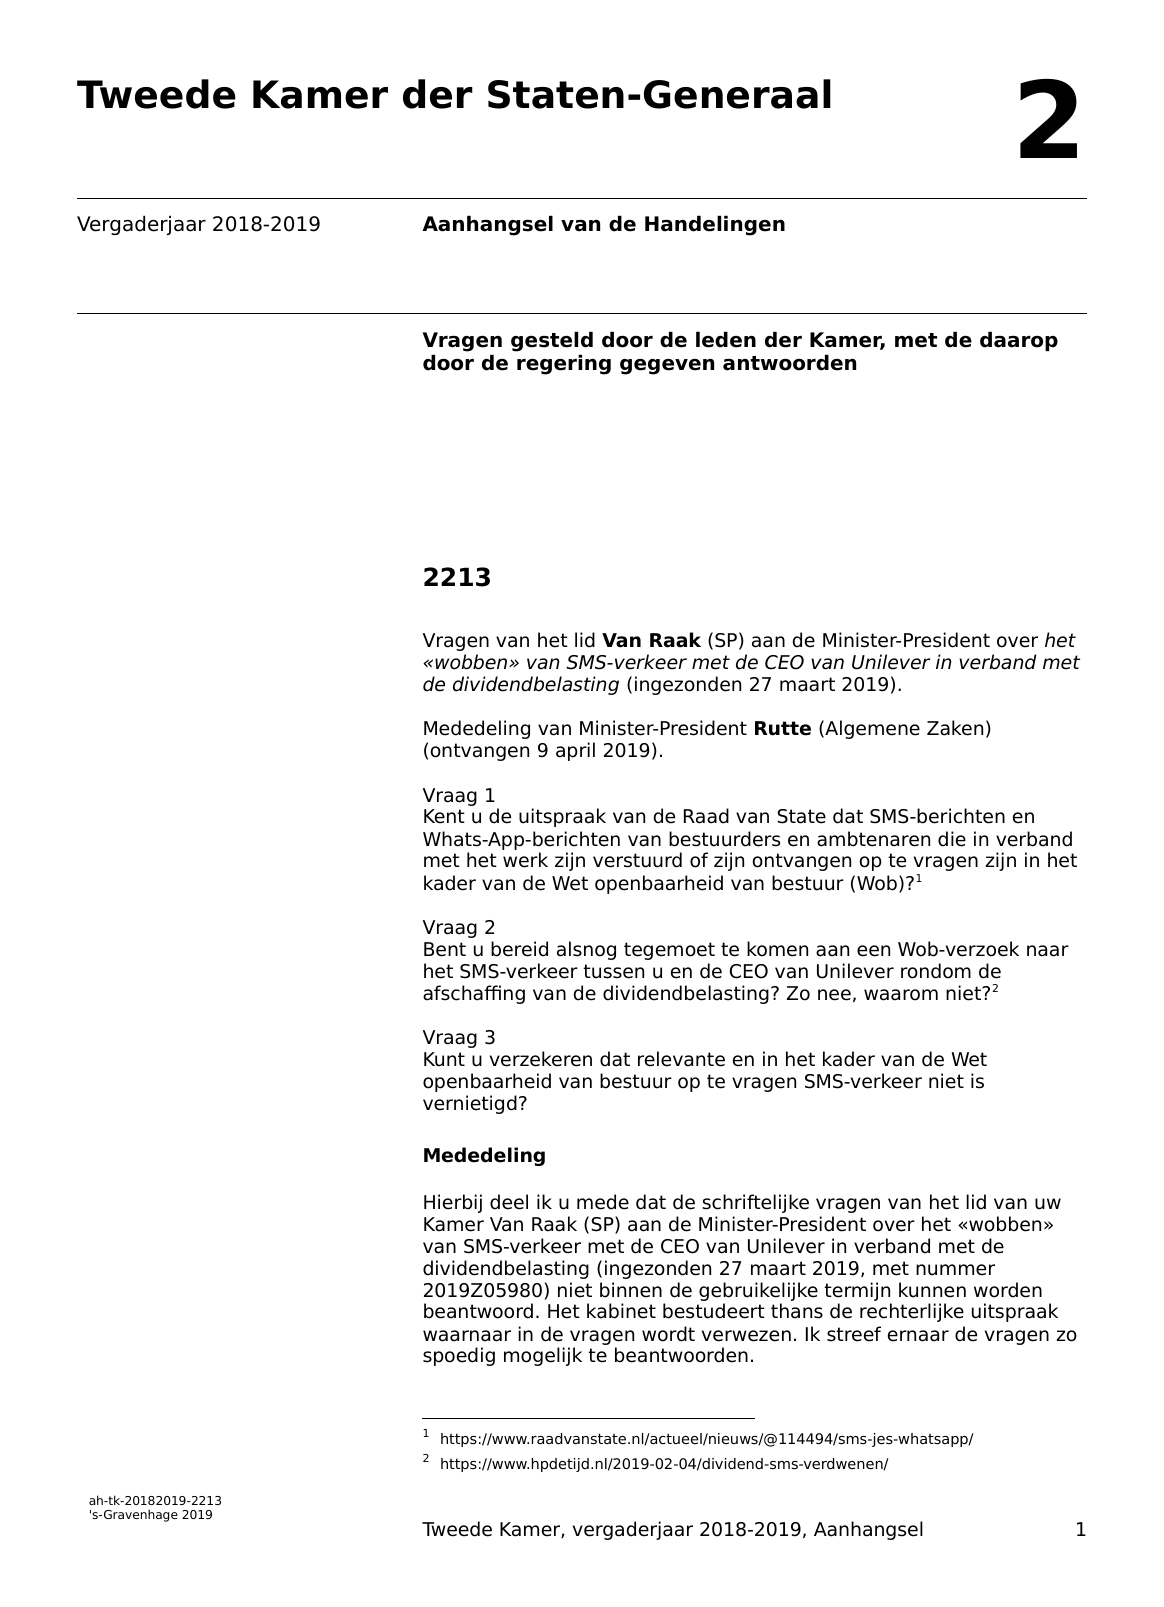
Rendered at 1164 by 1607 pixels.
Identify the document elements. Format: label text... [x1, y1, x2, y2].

text Vragen van het lid Van Raak (SP) aan de Minister-President over het «wobben» van SMS-verkeer met de CEO van Unilever in verband met de dividendbelasting (ingezonden 27 maart 2019). [422, 630, 1087, 696]
text ah-tk-20182019-2213 [88, 1494, 323, 1508]
text Kent u de uitspraak van de Raad van State dat SMS-berichten en Whats-App-berichten van bestuurders en ambtenaren die in verband met het werk zijn verstuurd of zijn ontvangen op te vragen zijn in het kader van de Wet openbaarheid van bestuur (Wob)? [422, 806, 1087, 894]
subtitle Mededeling [422, 1144, 1087, 1167]
text https://www.raadvanstate.nl/actueel/nieuws/@114494/sms-jes-whatsapp/ [422, 1427, 1087, 1449]
text Hierbij deel ik u mede dat de schriftelijke vragen van het lid van uw Kamer Van Raak (SP) aan de Minister-President over het «wobben» van SMS-verkeer met de CEO van Unilever in verband met de dividendbelasting (ingezonden 27 maart 2019, met nummer 2019Z05980) niet binnen de gebruikelijke termijn kunnen worden beantwoord. Het kabinet bestudeert thans de rechterlijke uitspraak waarnaar in de vragen wordt verwezen. Ik streef ernaar de vragen zo spoedig mogelijk te beantwoorden. [422, 1192, 1087, 1367]
text 's-Gravenhage 2019 [88, 1508, 323, 1522]
text Bent u bereid alsnog tegemoet te komen aan een Wob-verzoek naar het SMS-verkeer tussen u en de CEO van Unilever rondom de afschaffing van de dividendbelasting? Zo nee, waarom niet? [422, 938, 1087, 1004]
table_cell [77, 314, 422, 375]
table_header Tweede Kamer der Staten-Generaal [77, 59, 886, 198]
text https://www.hpdetijd.nl/2019-02-04/dividend-sms-verdwenen/ [422, 1452, 1087, 1474]
text Vraag 2 [422, 917, 1087, 938]
text Mededeling van Minister-President Rutte (Algemene Zaken) (ontvangen 9 april 2019). [422, 718, 1087, 762]
text Kunt u verzekeren dat relevante en in het kader van de Wet openbaarheid van bestuur op te vragen SMS-verkeer niet is vernietigd? [422, 1049, 1087, 1114]
text Vraag 1 [422, 784, 1087, 806]
table_header 2 [886, 59, 1087, 198]
table_cell Vergaderjaar 2018-2019 [77, 199, 422, 313]
table_cell Vragen gesteld door de leden der Kamer, met de daarop door de regering gegeven antwoorden [422, 314, 1087, 375]
text 2213 [422, 563, 1087, 592]
table_cell Aanhangsel van de Handelingen [422, 199, 1087, 313]
text Vraag 3 [422, 1027, 1087, 1049]
